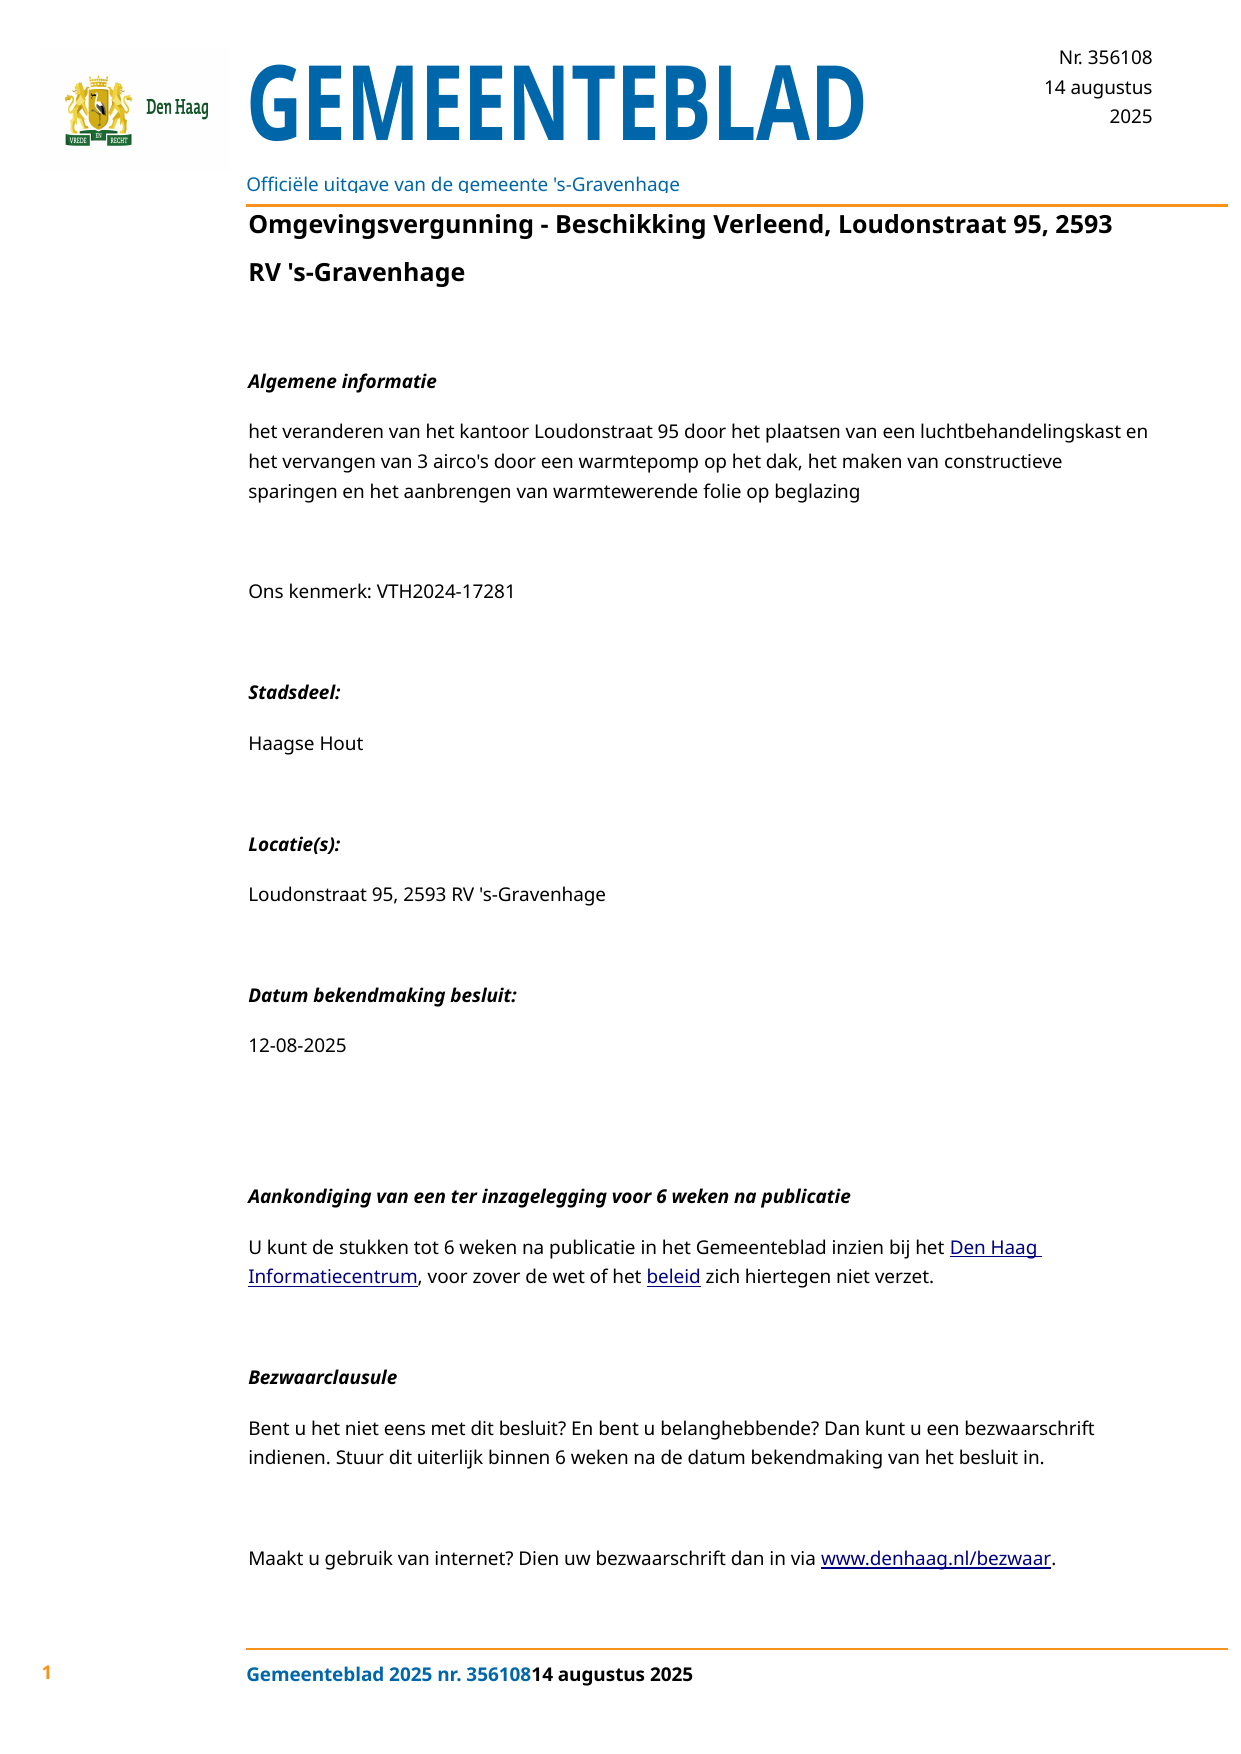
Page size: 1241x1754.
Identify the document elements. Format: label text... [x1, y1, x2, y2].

text het veranderen van het kantoor Loudonstraat 95 door het plaatsen van een luchtbehandelingskast en het vervangen van 3 airco's door een warmtepomp op het dak, het maken van constructieve sparingen en het aanbrengen van warmtewerende folie op beglazing [248, 419, 1152, 504]
text Aankondiging van een ter inzagelegging voor 6 weken na publicatie [248, 1184, 1152, 1209]
text Loudonstraat 95, 2593 RV 's-Gravenhage [248, 881, 1152, 907]
text Haagse Hout [248, 730, 1152, 756]
text Bent u het niet eens met dit besluit? En bent u belanghebbende? Dan kunt u een bezwaarschrift indienen. Stuur dit uiterlijk binnen 6 weken na de datum bekendmaking van het besluit in. [248, 1415, 1152, 1470]
text Algemene informatie [248, 368, 1152, 394]
text Stadsdeel: [248, 679, 1152, 705]
text Ons kenmerk: VTH2024-17281 [248, 579, 1152, 604]
picture [41, 47, 231, 172]
text Datum bekendmaking besluit: [248, 982, 1152, 1008]
text U kunt de stukken tot 6 weken na publicatie in het Gemeenteblad inzien bij het Den Haag Informatiecentrum, voor zover de wet of het beleid zich hiertegen niet verzet. [248, 1234, 1152, 1289]
text Bezwaarclausule [248, 1364, 1152, 1390]
text Locatie(s): [248, 831, 1152, 857]
text 12-08-2025 [248, 1032, 1152, 1058]
text Maakt u gebruik van internet? Dien uw bezwaarschrift dan in via www.denhaag.nl/bezwaar. [248, 1545, 1152, 1571]
text Omgevingsvergunning - Beschikking Verleend, Loudonstraat 95, 2593 RV 's-Gravenhage [248, 207, 1152, 288]
